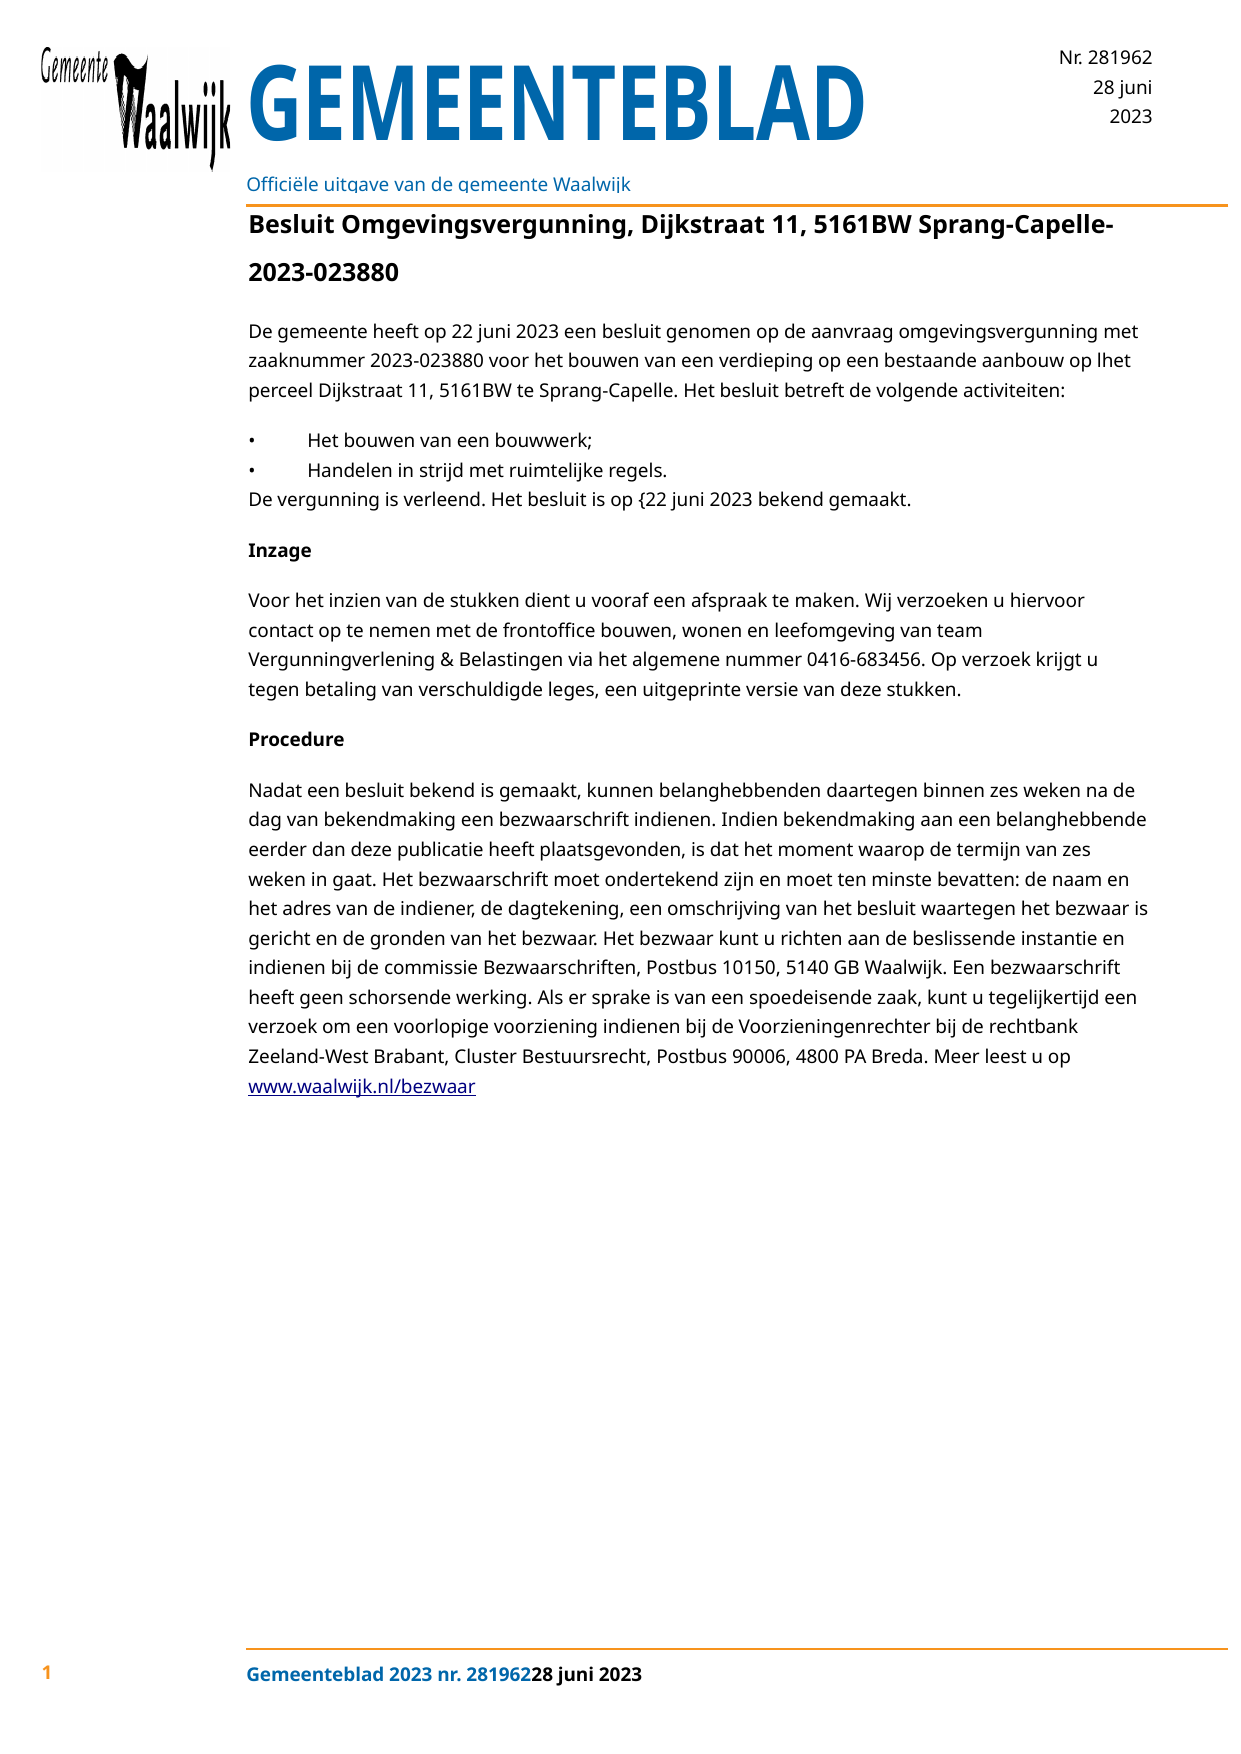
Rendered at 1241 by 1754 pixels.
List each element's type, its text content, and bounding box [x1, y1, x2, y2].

text Nadat een besluit bekend is gemaakt, kunnen belanghebbenden daartegen binnen zes weken na de dag van bekendmaking een bezwaarschrift indienen. Indien bekendmaking aan een belanghebbende eerder dan deze publicatie heeft plaatsgevonden, is dat het moment waarop de termijn van zes weken in gaat. Het bezwaarschrift moet ondertekend zijn en moet ten minste bevatten: de naam en het adres van de indiener, de dagtekening, een omschrijving van het besluit waartegen het bezwaar is gericht en de gronden van het bezwaar. Het bezwaar kunt u richten aan de beslissende instantie en indienen bij de commissie Bezwaarschriften, Postbus 10150, 5140 GB Waalwijk. Een bezwaarschrift heeft geen schorsende werking. Als er sprake is van een spoedeisende zaak, kunt u tegelijkertijd een verzoek om een voorlopige voorziening indienen bij de Voorzieningenrechter bij de rechtbank Zeeland-West Brabant, Cluster Bestuursrecht, Postbus 90006, 4800 PA Breda. Meer leest u op www.waalwijk.nl/bezwaar [248, 777, 1152, 1099]
text Inzage [248, 537, 1152, 563]
list Het bouwen van een bouwwerk; [248, 427, 1152, 453]
picture [41, 47, 231, 172]
text Procedure [248, 727, 1152, 752]
text De vergunning is verleend. Het besluit is op {22 juni 2023 bekend gemaakt. [248, 487, 1152, 512]
list Handelen in strijd met ruimtelijke regels. [248, 457, 1152, 483]
text Voor het inzien van de stukken dient u vooraf een afspraak te maken. Wij verzoeken u hiervoor contact op te nemen met de frontoffice bouwen, wonen en leefomgeving van team Vergunningverlening & Belastingen via het algemene nummer 0416-683456. Op verzoek krijgt u tegen betaling van verschuldigde leges, een uitgeprinte versie van deze stukken. [248, 587, 1152, 702]
text Besluit Omgevingsvergunning, Dijkstraat 11, 5161BW Sprang-Capelle-2023-023880 [248, 207, 1152, 288]
text De gemeente heeft op 22 juni 2023 een besluit genomen op de aanvraag omgevingsvergunning met zaaknummer 2023-023880 voor het bouwen van een verdieping op een bestaande aanbouw op lhet perceel Dijkstraat 11, 5161BW te Sprang-Capelle. Het besluit betreft de volgende activiteiten: [248, 318, 1152, 403]
